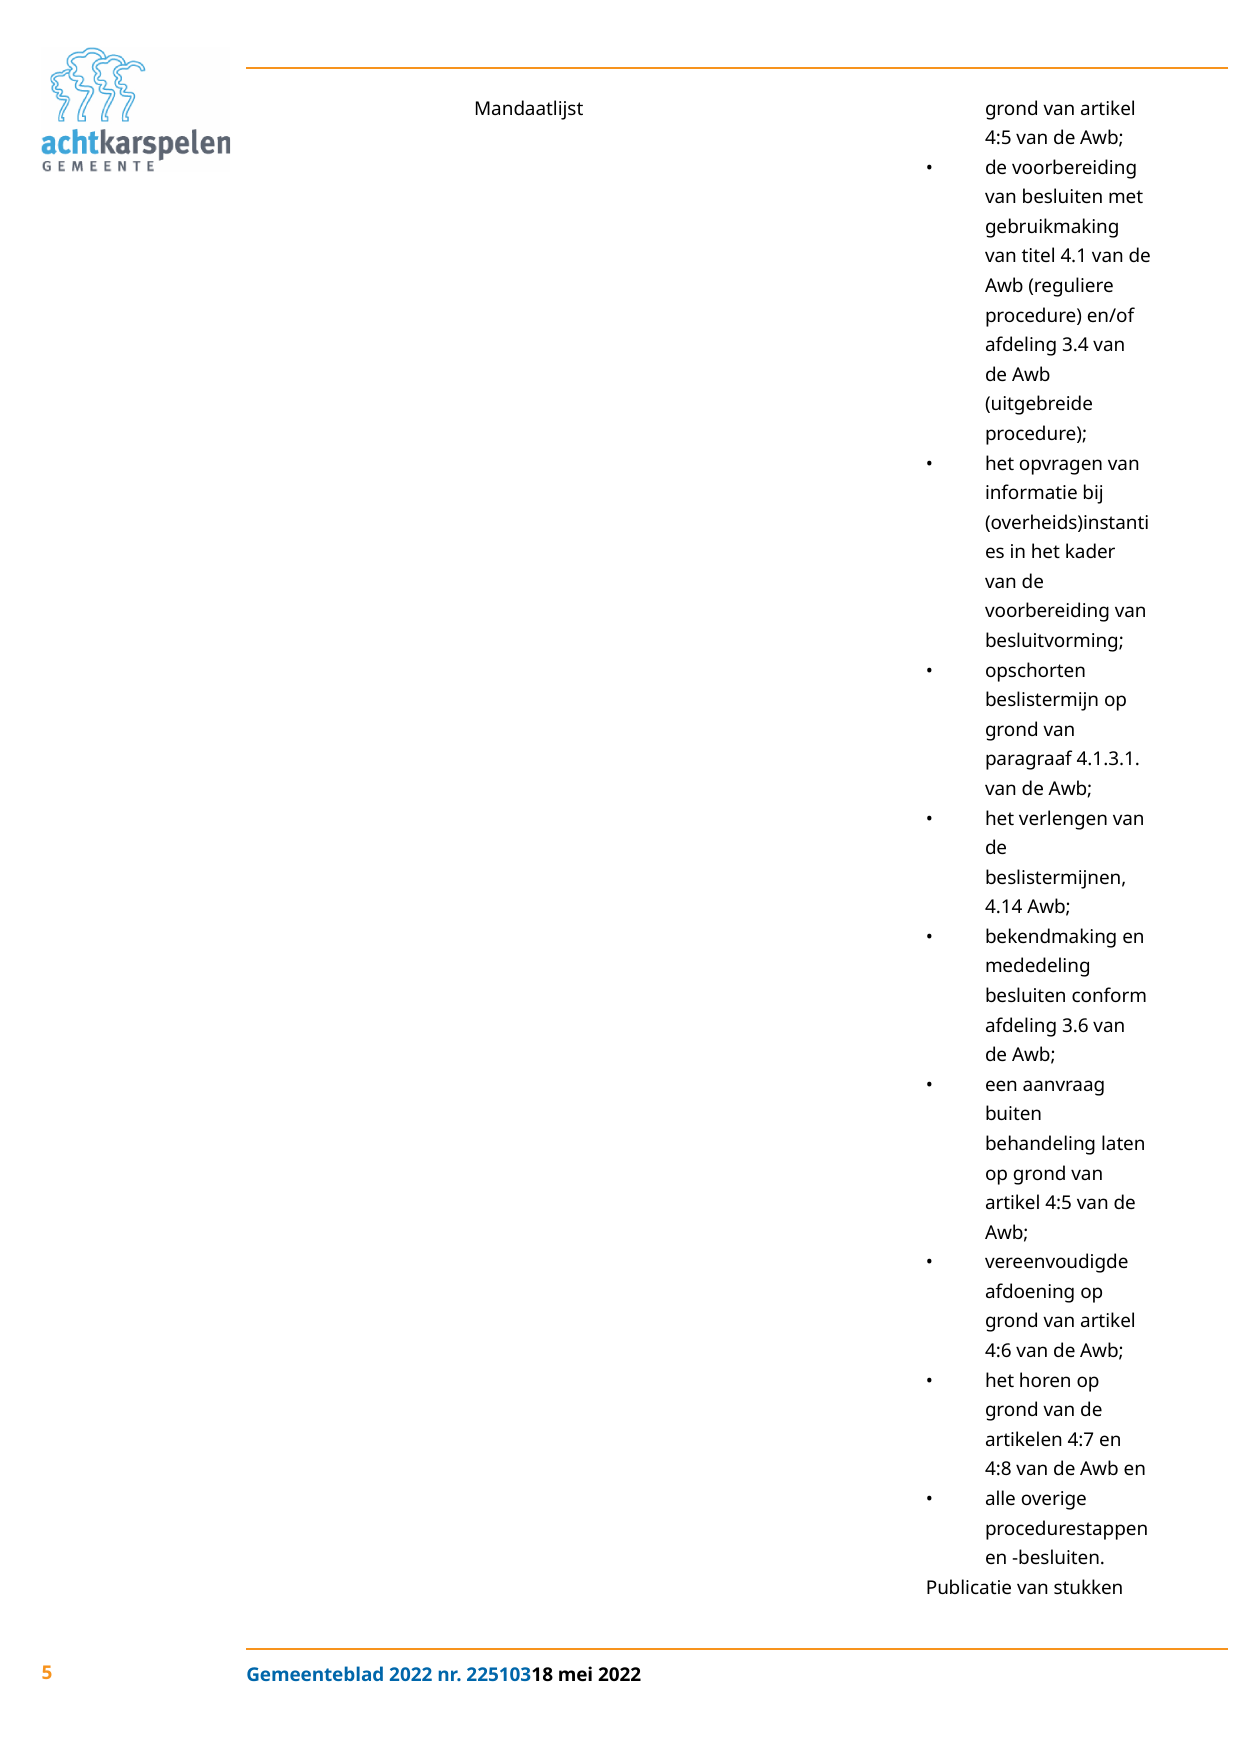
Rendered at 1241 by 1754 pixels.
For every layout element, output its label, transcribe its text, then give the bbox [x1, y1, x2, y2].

picture [41, 47, 231, 172]
table_cell grond van artikel 4:5 van de Awb; de voorbereiding van besluiten met gebruikmaking van titel 4.1 van de Awb (reguliere procedure) en/of afdeling 3.4 van de Awb (uitgebreide procedure); het opvragen van informatie bij (overheids)instanties in het kader van de voorbereiding van besluitvorming; opschorten beslistermijn op grond van paragraaf 4.1.3.1. van de Awb; het verlengen van de beslistermijnen, 4.14 Awb; bekendmaking en mededeling besluiten conform afdeling 3.6 van de Awb; een aanvraag buiten behandeling laten op grond van artikel 4:5 van de Awb; vereenvoudigde afdoening op grond van artikel 4:6 van de Awb; het horen op grond van de artikelen 4:7 en 4:8 van de Awb en alle overige procedurestappen en -besluiten. Publicatie van stukken [926, 95, 1152, 1600]
table_cell Mandaatlijst [474, 95, 700, 1600]
table_cell [248, 95, 474, 1600]
table_cell [700, 95, 926, 1600]
